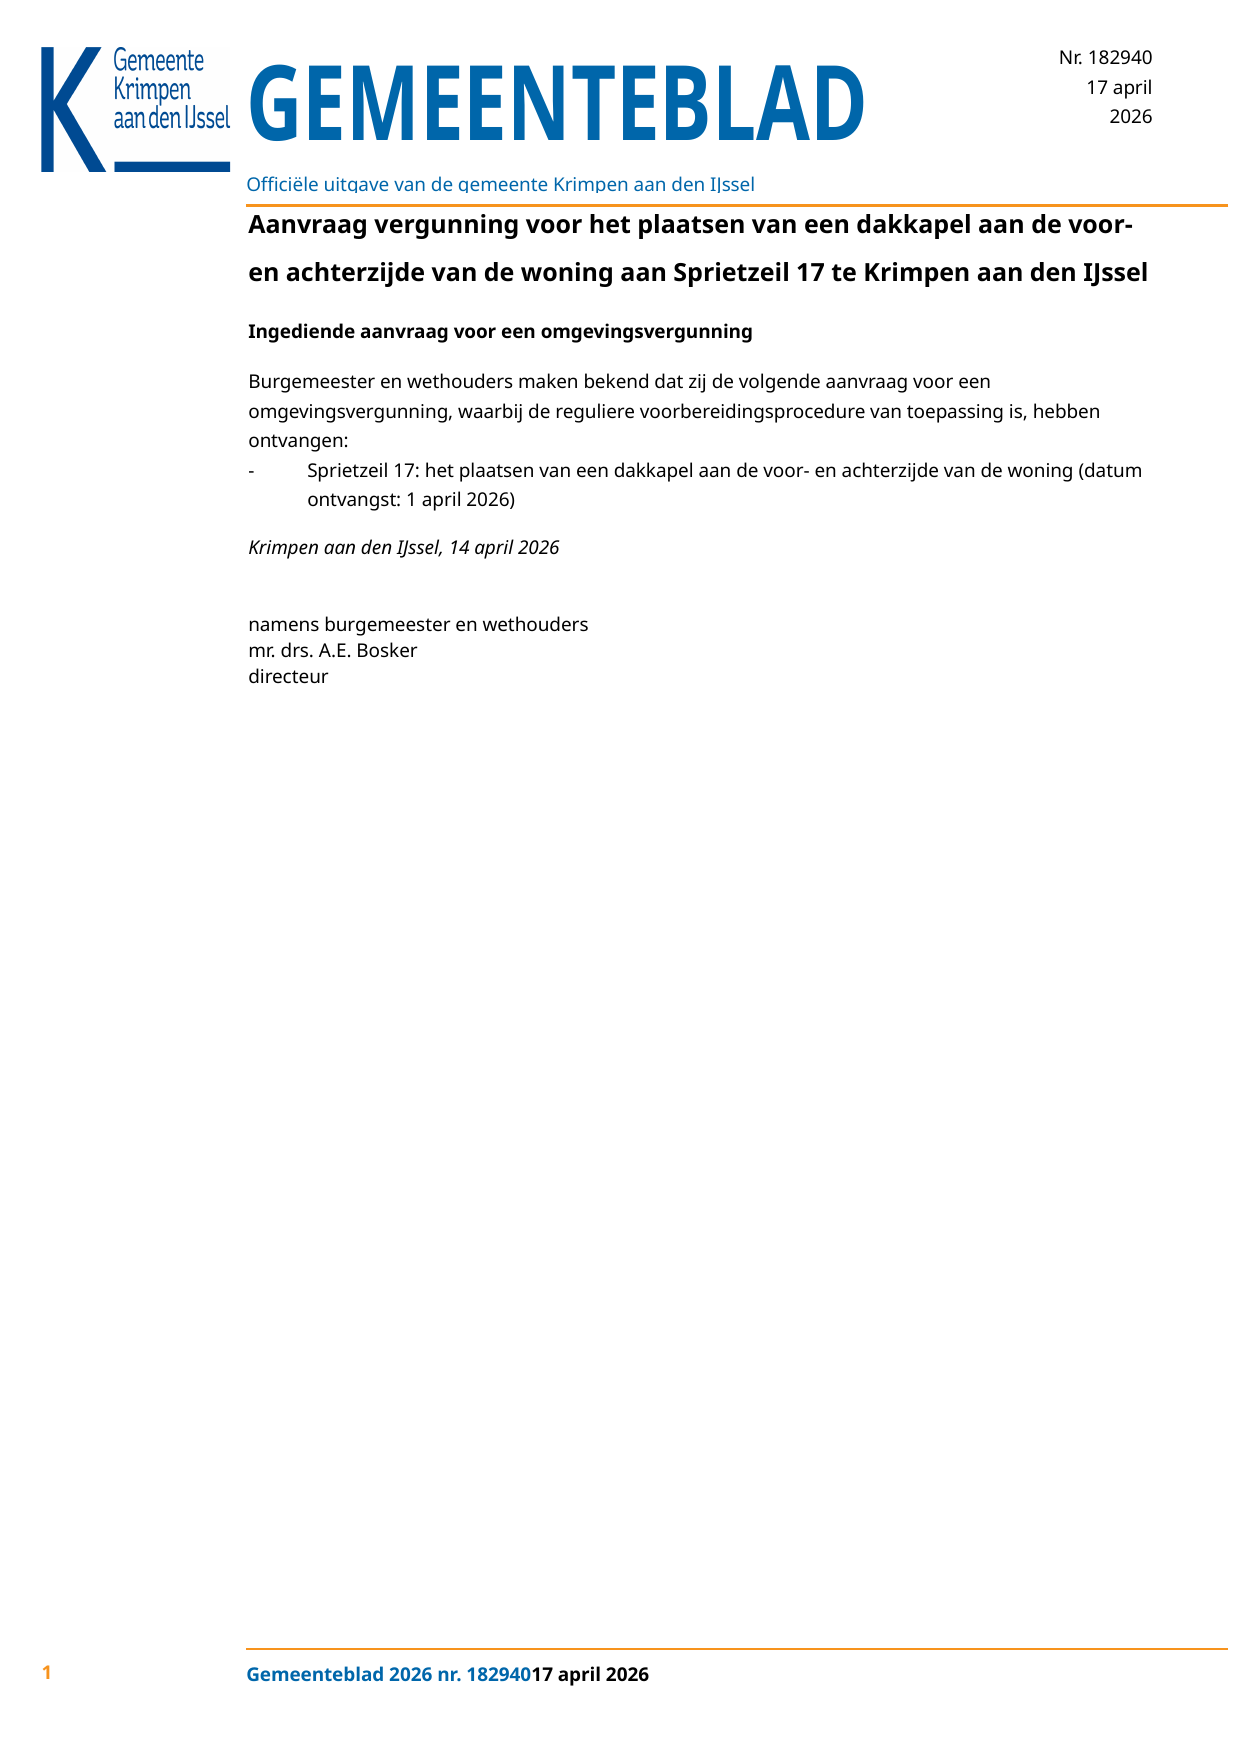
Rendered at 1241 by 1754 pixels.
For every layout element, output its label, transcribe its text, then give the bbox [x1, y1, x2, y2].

text mr. drs. A.E. Bosker [248, 637, 1152, 663]
text Aanvraag vergunning voor het plaatsen van een dakkapel aan de voor- en achterzijde van de woning aan Sprietzeil 17 te Krimpen aan den IJssel [248, 207, 1152, 288]
text namens burgemeester en wethouders [248, 612, 1152, 637]
picture [41, 47, 231, 172]
text Ingediende aanvraag voor een omgevingsvergunning [248, 318, 1152, 344]
text directeur [248, 663, 1152, 689]
list Sprietzeil 17: het plaatsen van een dakkapel aan de voor- en achterzijde van de woning (datum ontvangst: 1 april 2026) [248, 457, 1152, 512]
text Burgemeester en wethouders maken bekend dat zij de volgende aanvraag voor een omgevingsvergunning, waarbij de reguliere voorbereidingsprocedure van toepassing is, hebben ontvangen: [248, 368, 1152, 453]
text Krimpen aan den IJssel, 14 april 2026 [248, 534, 1152, 560]
